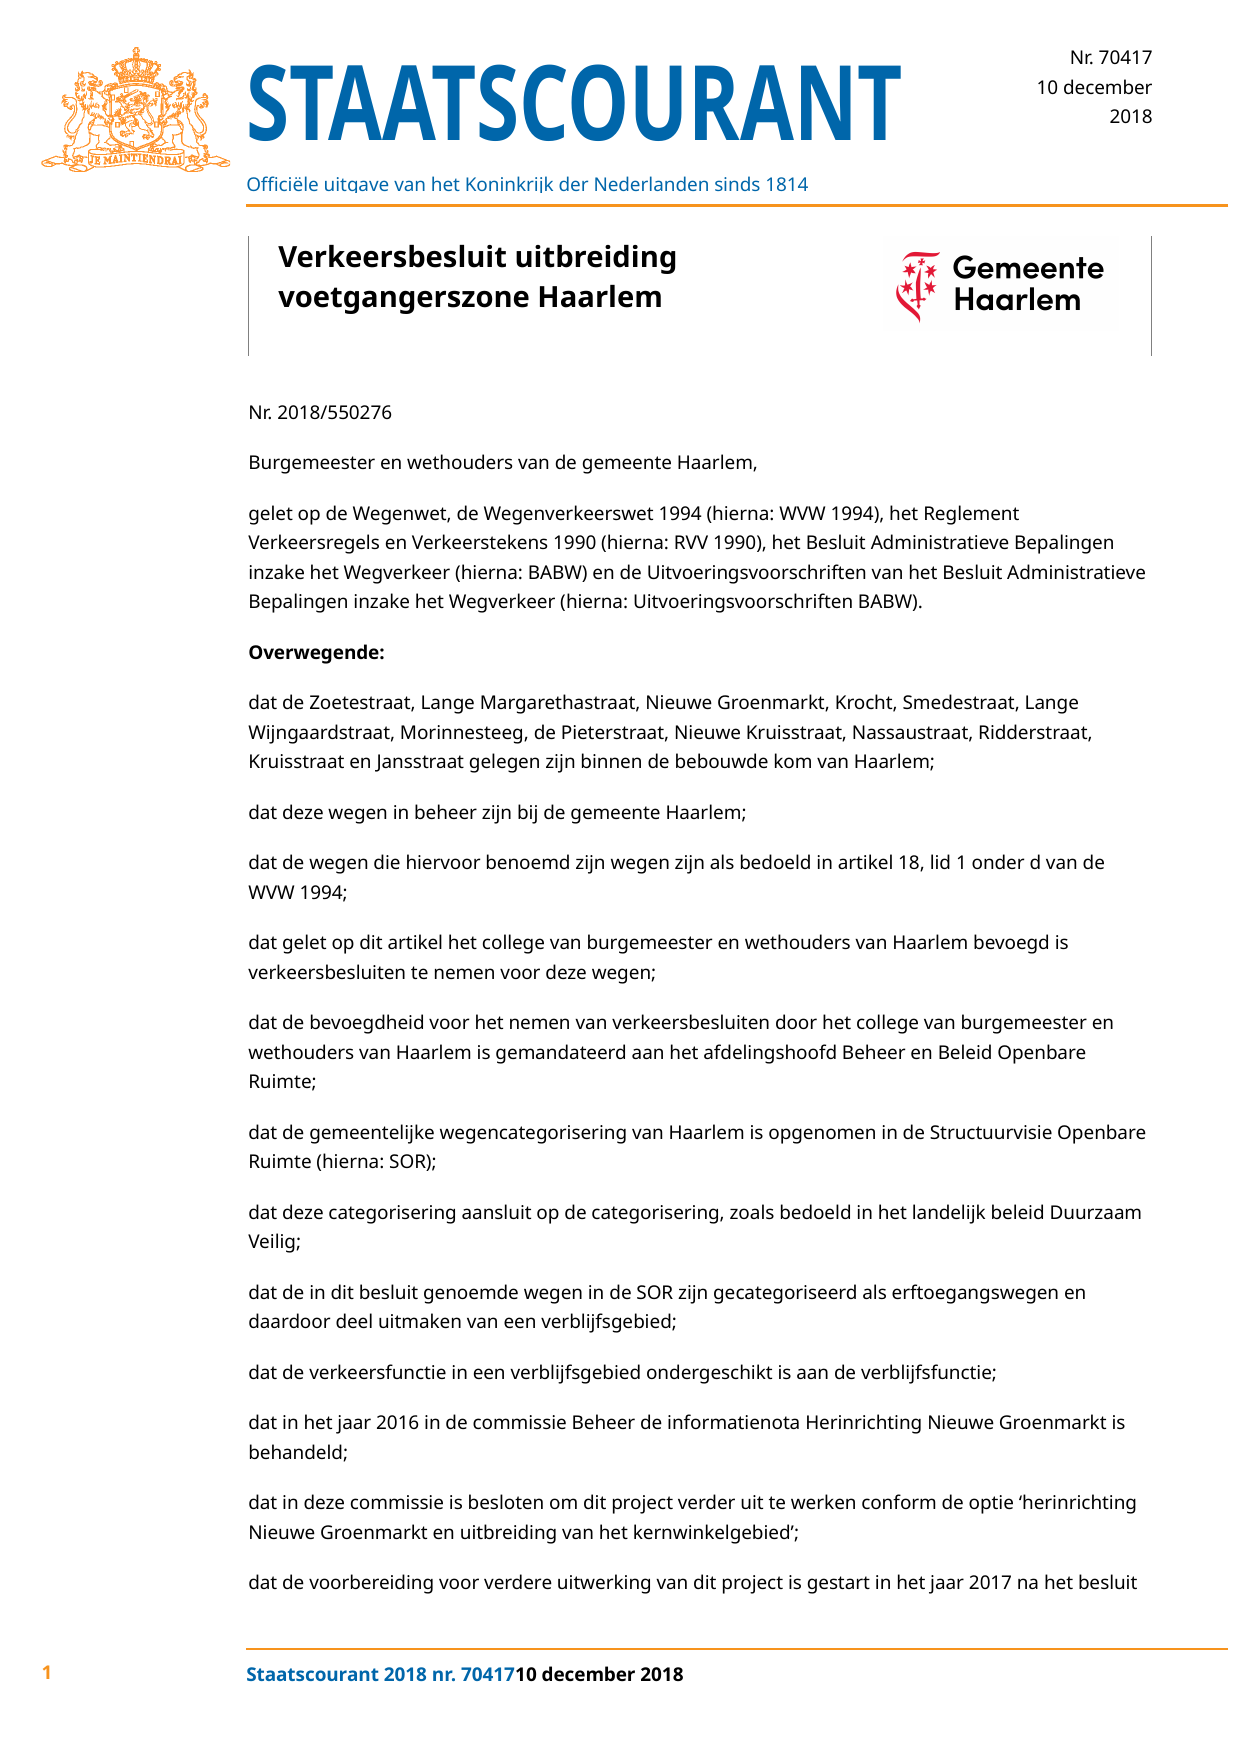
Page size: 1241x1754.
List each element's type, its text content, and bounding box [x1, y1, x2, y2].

text dat de gemeentelijke wegencategorisering van Haarlem is opgenomen in de Structuurvisie Openbare Ruimte (hierna: SOR); [248, 1119, 1152, 1174]
text dat gelet op dit artikel het college van burgemeester en wethouders van Haarlem bevoegd is verkeersbesluiten te nemen voor deze wegen; [248, 929, 1152, 985]
text dat de bevoegdheid voor het nemen van verkeersbesluiten door het college van burgemeester en wethouders van Haarlem is gemandateerd aan het afdelingshoofd Beheer en Beleid Openbare Ruimte; [248, 1009, 1152, 1094]
text dat in het jaar 2016 in de commissie Beheer de informatienota Herinrichting Nieuwe Groenmarkt is behandeld; [248, 1409, 1152, 1465]
text dat de verkeersfunctie in een verblijfsgebied ondergeschikt is aan de verblijfsfunctie; [248, 1359, 1152, 1385]
text dat de in dit besluit genoemde wegen in de SOR zijn gecategoriseerd als erftoegangswegen en daardoor deel uitmaken van een verblijfsgebied; [248, 1279, 1152, 1334]
text dat de Zoetestraat, Lange Margarethastraat, Nieuwe Groenmarkt, Krocht, Smedestraat, Lange Wijngaardstraat, Morinnesteeg, de Pieterstraat, Nieuwe Kruisstraat, Nassaustraat, Ridderstraat, Kruisstraat en Jansstraat gelegen zijn binnen de bebouwde kom van Haarlem; [248, 689, 1152, 774]
table_header Verkeersbesluit uitbreiding voetgangerszone Haarlem [249, 236, 850, 356]
text Burgemeester en wethouders van de gemeente Haarlem, [248, 449, 1152, 475]
picture [882, 236, 1119, 331]
text dat de wegen die hiervoor benoemd zijn wegen zijn als bedoeld in artikel 18, lid 1 onder d van de WVW 1994; [248, 849, 1152, 905]
text dat deze categorisering aansluit op de categorisering, zoals bedoeld in het landelijk beleid Duurzaam Veilig; [248, 1199, 1152, 1254]
text Overwegende: [248, 639, 1152, 665]
table_header [850, 236, 1151, 356]
text gelet op de Wegenwet, de Wegenverkeerswet 1994 (hierna: WVW 1994), het Reglement Verkeersregels en Verkeerstekens 1990 (hierna: RVV 1990), het Besluit Administratieve Bepalingen inzake het Wegverkeer (hierna: BABW) en de Uitvoeringsvoorschriften van het Besluit Administratieve Bepalingen inzake het Wegverkeer (hierna: Uitvoeringsvoorschriften BABW). [248, 500, 1152, 614]
text Nr. 2018/550276 [248, 399, 1152, 425]
text dat deze wegen in beheer zijn bij de gemeente Haarlem; [248, 799, 1152, 825]
picture [41, 47, 231, 172]
text dat in deze commissie is besloten om dit project verder uit te werken conform de optie ‘herinrichting Nieuwe Groenmarkt en uitbreiding van het kernwinkelgebied’; [248, 1489, 1152, 1545]
text dat de voorbereiding voor verdere uitwerking van dit project is gestart in het jaar 2017 na het besluit [248, 1569, 1152, 1595]
